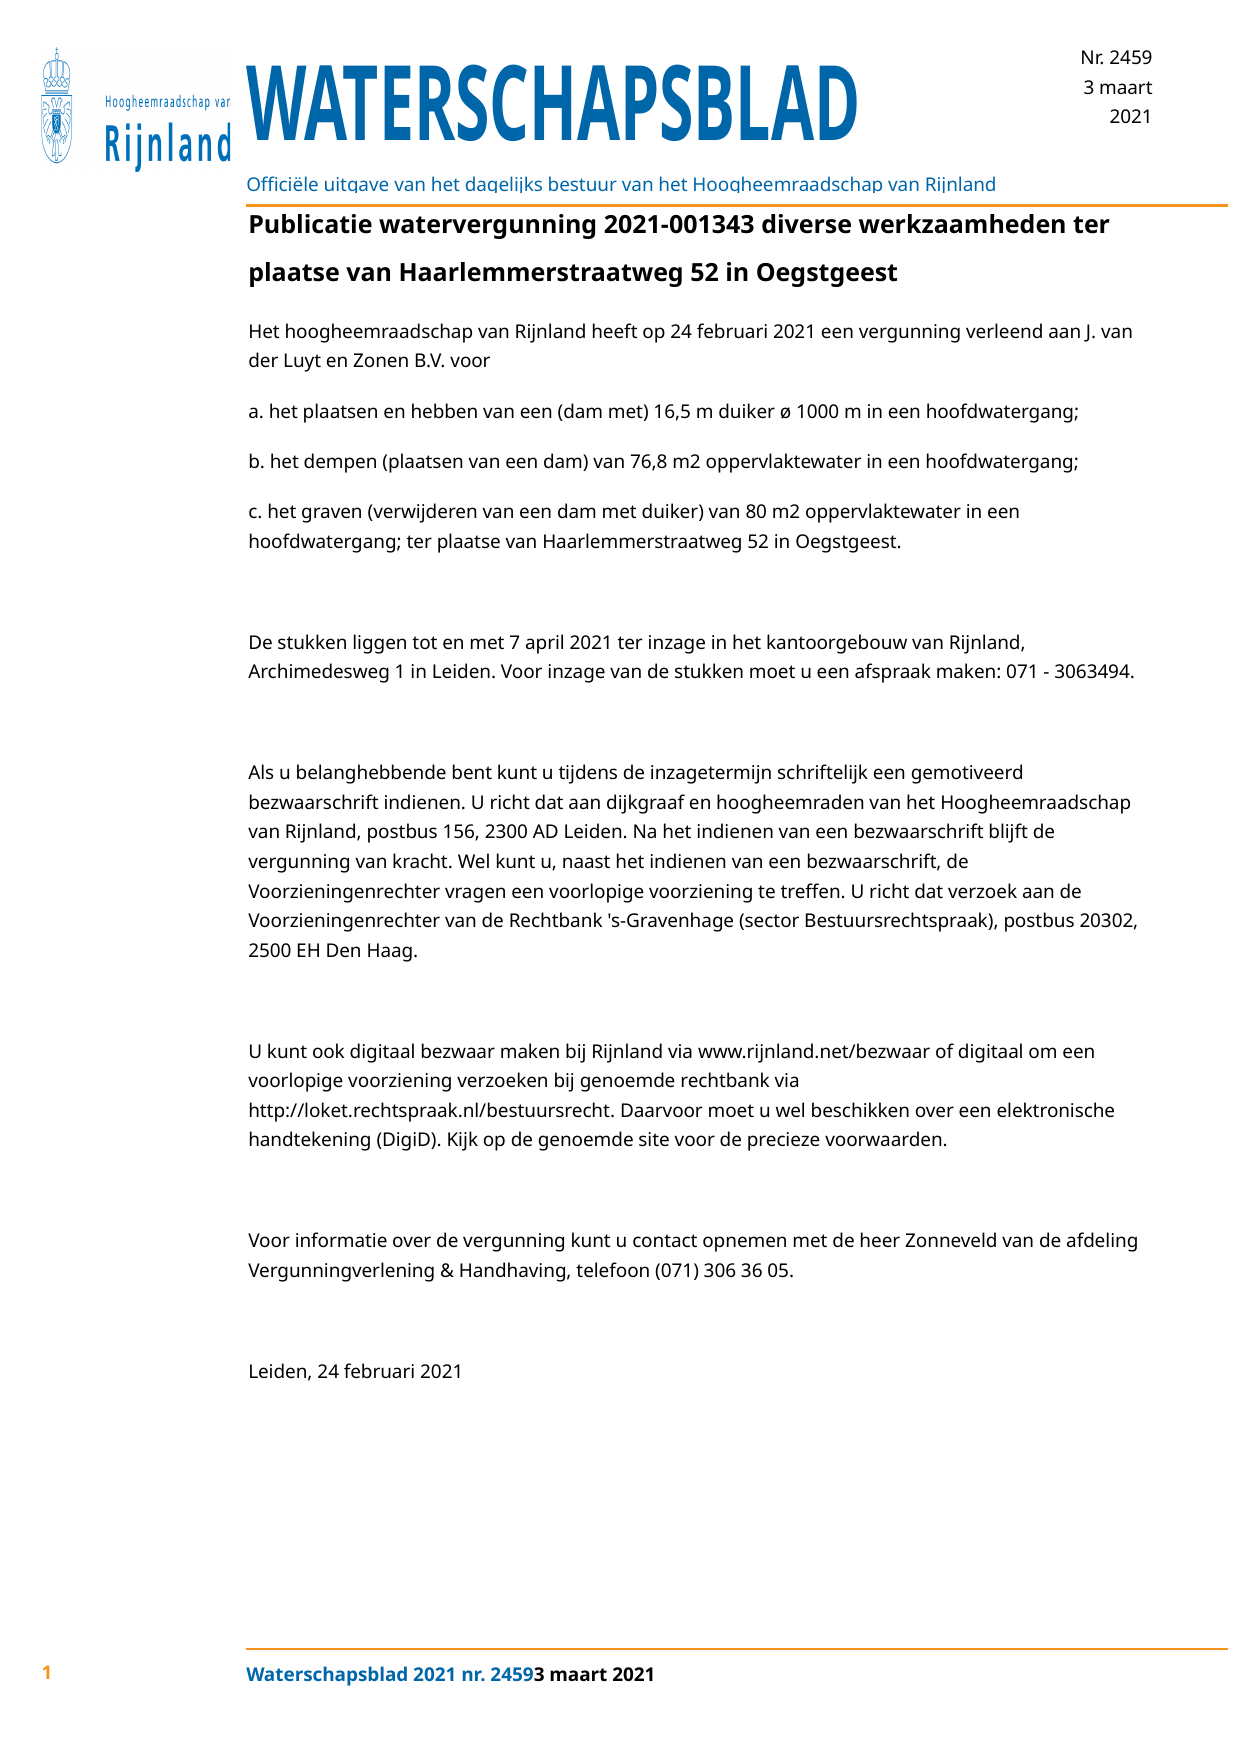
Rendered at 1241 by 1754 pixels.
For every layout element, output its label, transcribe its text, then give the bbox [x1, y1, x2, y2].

text Leiden, 24 februari 2021 [248, 1358, 1152, 1384]
text U kunt ook digitaal bezwaar maken bij Rijnland via www.rijnland.net/bezwaar of digitaal om een voorlopige voorziening verzoeken bij genoemde rechtbank via http://loket.rechtspraak.nl/bestuursrecht. Daarvoor moet u wel beschikken over een elektronische handtekening (DigiD). Kijk op de genoemde site voor de precieze voorwaarden. [248, 1038, 1152, 1152]
text Als u belanghebbende bent kunt u tijdens de inzagetermijn schriftelijk een gemotiveerd bezwaarschrift indienen. U richt dat aan dijkgraaf en hoogheemraden van het Hoogheemraadschap van Rijnland, postbus 156, 2300 AD Leiden. Na het indienen van een bezwaarschrift blijft de vergunning van kracht. Wel kunt u, naast het indienen van een bezwaarschrift, de Voorzieningenrechter vragen een voorlopige voorziening te treffen. U richt dat verzoek aan de Voorzieningenrechter van de Rechtbank 's-Gravenhage (sector Bestuursrechtspraak), postbus 20302, 2500 EH Den Haag. [248, 759, 1152, 963]
text c. het graven (verwijderen van een dam met duiker) van 80 m2 oppervlaktewater in een hoofdwatergang; ter plaatse van Haarlemmerstraatweg 52 in Oegstgeest. [248, 499, 1152, 554]
text b. het dempen (plaatsen van een dam) van 76,8 m2 oppervlaktewater in een hoofdwatergang; [248, 448, 1152, 474]
text a. het plaatsen en hebben van een (dam met) 16,5 m duiker ø 1000 m in een hoofdwatergang; [248, 398, 1152, 424]
text Publicatie watervergunning 2021-001343 diverse werkzaamheden ter plaatse van Haarlemmerstraatweg 52 in Oegstgeest [248, 207, 1152, 288]
text Voor informatie over de vergunning kunt u contact opnemen met de heer Zonneveld van de afdeling Vergunningverlening & Handhaving, telefoon (071) 306 36 05. [248, 1227, 1152, 1283]
text De stukken liggen tot en met 7 april 2021 ter inzage in het kantoorgebouw van Rijnland, Archimedesweg 1 in Leiden. Voor inzage van de stukken moet u een afspraak maken: 071 - 3063494. [248, 629, 1152, 684]
text Het hoogheemraadschap van Rijnland heeft op 24 februari 2021 een vergunning verleend aan J. van der Luyt en Zonen B.V. voor [248, 318, 1152, 373]
picture [41, 47, 231, 172]
